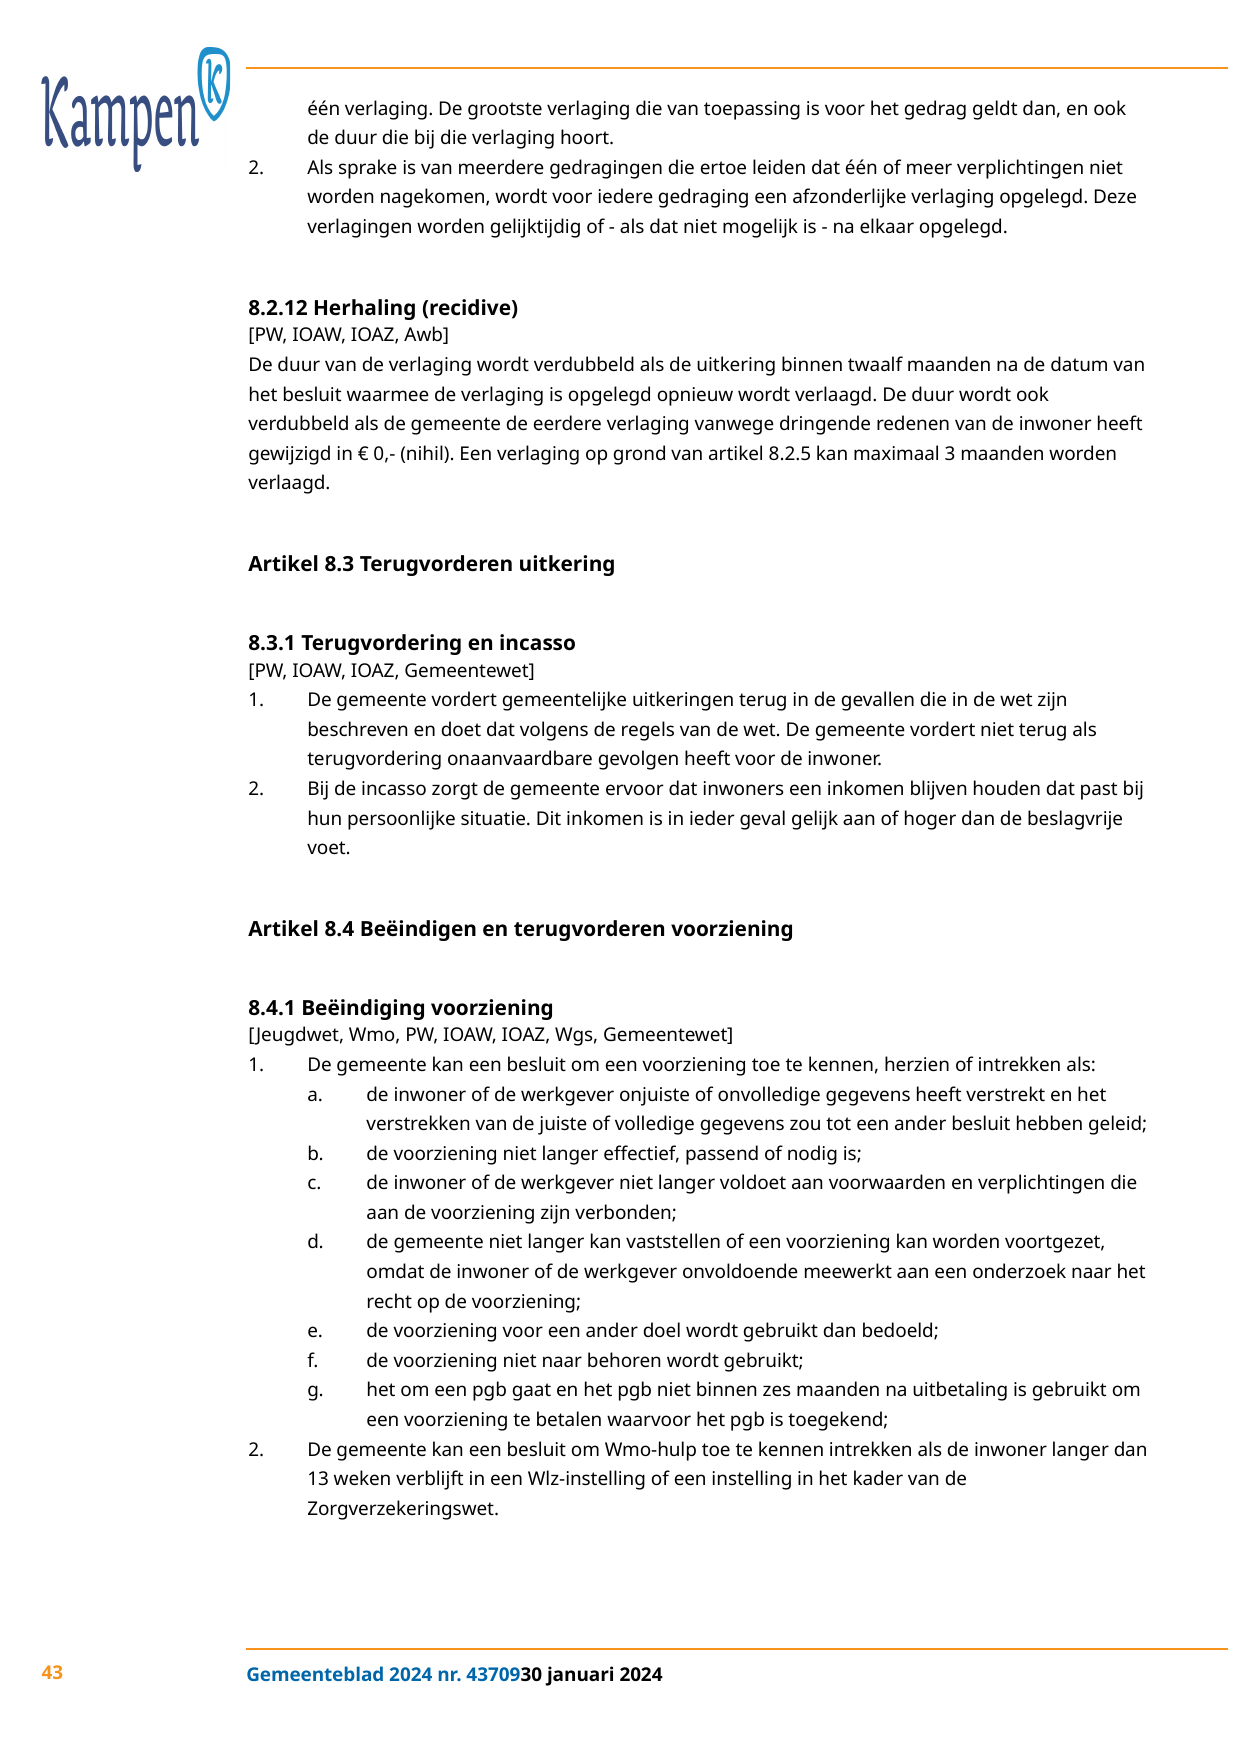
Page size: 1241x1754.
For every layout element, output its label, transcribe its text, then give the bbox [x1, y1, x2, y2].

list de voorziening niet naar behoren wordt gebruikt; [307, 1347, 1152, 1373]
list De gemeente vordert gemeentelijke uitkeringen terug in de gevallen die in de wet zijn beschreven en doet dat volgens de regels van de wet. De gemeente vordert niet terug als terugvordering onaanvaardbare gevolgen heeft voor de inwoner. [248, 686, 1152, 771]
text 8.3.1 Terugvordering en incasso [248, 628, 1152, 657]
list de inwoner of de werkgever niet langer voldoet aan voorwaarden en verplichtingen die aan de voorziening zijn verbonden; [307, 1169, 1152, 1225]
list de gemeente niet langer kan vaststellen of een voorziening kan worden voortgezet, omdat de inwoner of de werkgever onvoldoende meewerkt aan een onderzoek naar het recht op de voorziening; [307, 1229, 1152, 1313]
list de voorziening niet langer effectief, passend of nodig is; [307, 1140, 1152, 1166]
text [Jeugdwet, Wmo, PW, IOAW, IOAZ, Wgs, Gemeentewet] [248, 1022, 1152, 1047]
list één verlaging. De grootste verlaging die van toepassing is voor het gedrag geldt dan, en ook de duur die bij die verlaging hoort. [248, 95, 1152, 150]
text 8.4.1 Beëindiging voorziening [248, 993, 1152, 1022]
text [PW, IOAW, IOAZ, Gemeentewet] [248, 657, 1152, 682]
list het om een pgb gaat en het pgb niet binnen zes maanden na uitbetaling is gebruikt om een voorziening te betalen waarvoor het pgb is toegekend; [307, 1377, 1152, 1432]
list Als sprake is van meerdere gedragingen die ertoe leiden dat één of meer verplichtingen niet worden nagekomen, wordt voor iedere gedraging een afzonderlijke verlaging opgelegd. Deze verlagingen worden gelijktijdig of - als dat niet mogelijk is - na elkaar opgelegd. [248, 154, 1152, 239]
text De duur van de verlaging wordt verdubbeld als de uitkering binnen twaalf maanden na de datum van het besluit waarmee de verlaging is opgelegd opnieuw wordt verlaagd. De duur wordt ook verdubbeld als de gemeente de eerdere verlaging vanwege dringende redenen van de inwoner heeft gewijzigd in € 0,- (nihil). Een verlaging op grond van artikel 8.2.5 kan maximaal 3 maanden worden verlaagd. [248, 351, 1152, 495]
list Bij de incasso zorgt de gemeente ervoor dat inwoners een inkomen blijven houden dat past bij hun persoonlijke situatie. Dit inkomen is in ieder geval gelijk aan of hoger dan de beslagvrije voet. [248, 775, 1152, 860]
picture [41, 47, 231, 172]
text Artikel 8.3 Terugvorderen uitkering [248, 549, 1152, 578]
list de voorziening voor een ander doel wordt gebruikt dan bedoeld; [307, 1317, 1152, 1343]
text [PW, IOAW, IOAZ, Awb] [248, 322, 1152, 347]
list De gemeente kan een besluit om Wmo-hulp toe te kennen intrekken als de inwoner langer dan 13 weken verblijft in een Wlz-instelling of een instelling in het kader van de Zorgverzekeringswet. [248, 1436, 1152, 1521]
text 8.2.12 Herhaling (recidive) [248, 293, 1152, 322]
text Artikel 8.4 Beëindigen en terugvorderen voorziening [248, 914, 1152, 943]
list de inwoner of de werkgever onjuiste of onvolledige gegevens heeft verstrekt en het verstrekken van de juiste of volledige gegevens zou tot een ander besluit hebben geleid; [307, 1081, 1152, 1136]
list De gemeente kan een besluit om een voorziening toe te kennen, herzien of intrekken als: [248, 1051, 1152, 1077]
